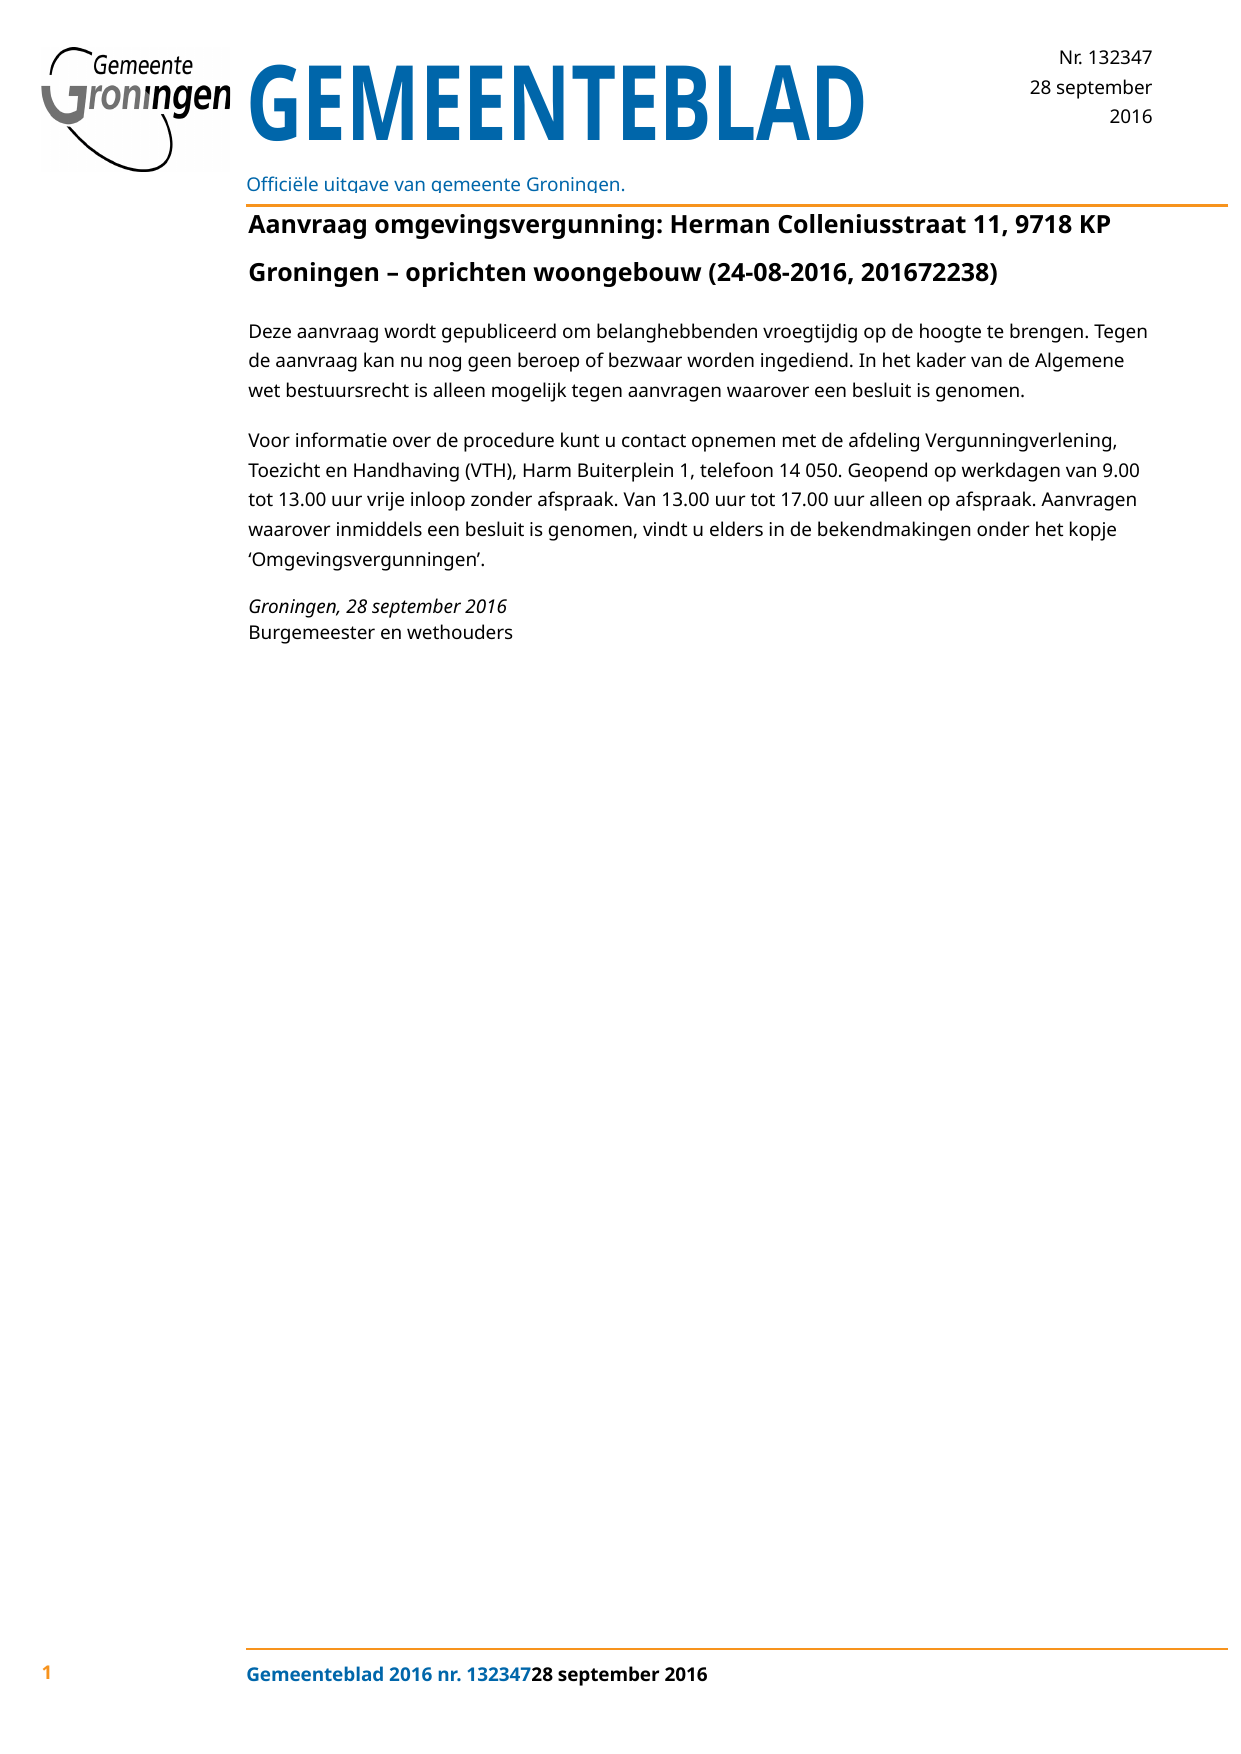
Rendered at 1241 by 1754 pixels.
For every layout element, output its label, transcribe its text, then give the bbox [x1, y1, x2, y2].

text Groningen, 28 september 2016 [248, 594, 1152, 619]
text Burgemeester en wethouders [248, 619, 1152, 645]
text Deze aanvraag wordt gepubliceerd om belanghebbenden vroegtijdig op de hoogte te brengen. Tegen de aanvraag kan nu nog geen beroep of bezwaar worden ingediend. In het kader van de Algemene wet bestuursrecht is alleen mogelijk tegen aanvragen waarover een besluit is genomen. [248, 318, 1152, 403]
picture [41, 47, 231, 172]
text Aanvraag omgevingsvergunning: Herman Colleniusstraat 11, 9718 KP Groningen – oprichten woongebouw (24-08-2016, 201672238) [248, 207, 1152, 288]
text Voor informatie over de procedure kunt u contact opnemen met de afdeling Vergunningverlening, Toezicht en Handhaving (VTH), Harm Buiterplein 1, telefoon 14 050. Geopend op werkdagen van 9.00 tot 13.00 uur vrije inloop zonder afspraak. Van 13.00 uur tot 17.00 uur alleen op afspraak. Aanvragen waarover inmiddels een besluit is genomen, vindt u elders in de bekendmakingen onder het kopje ‘Omgevingsvergunningen’. [248, 427, 1152, 572]
